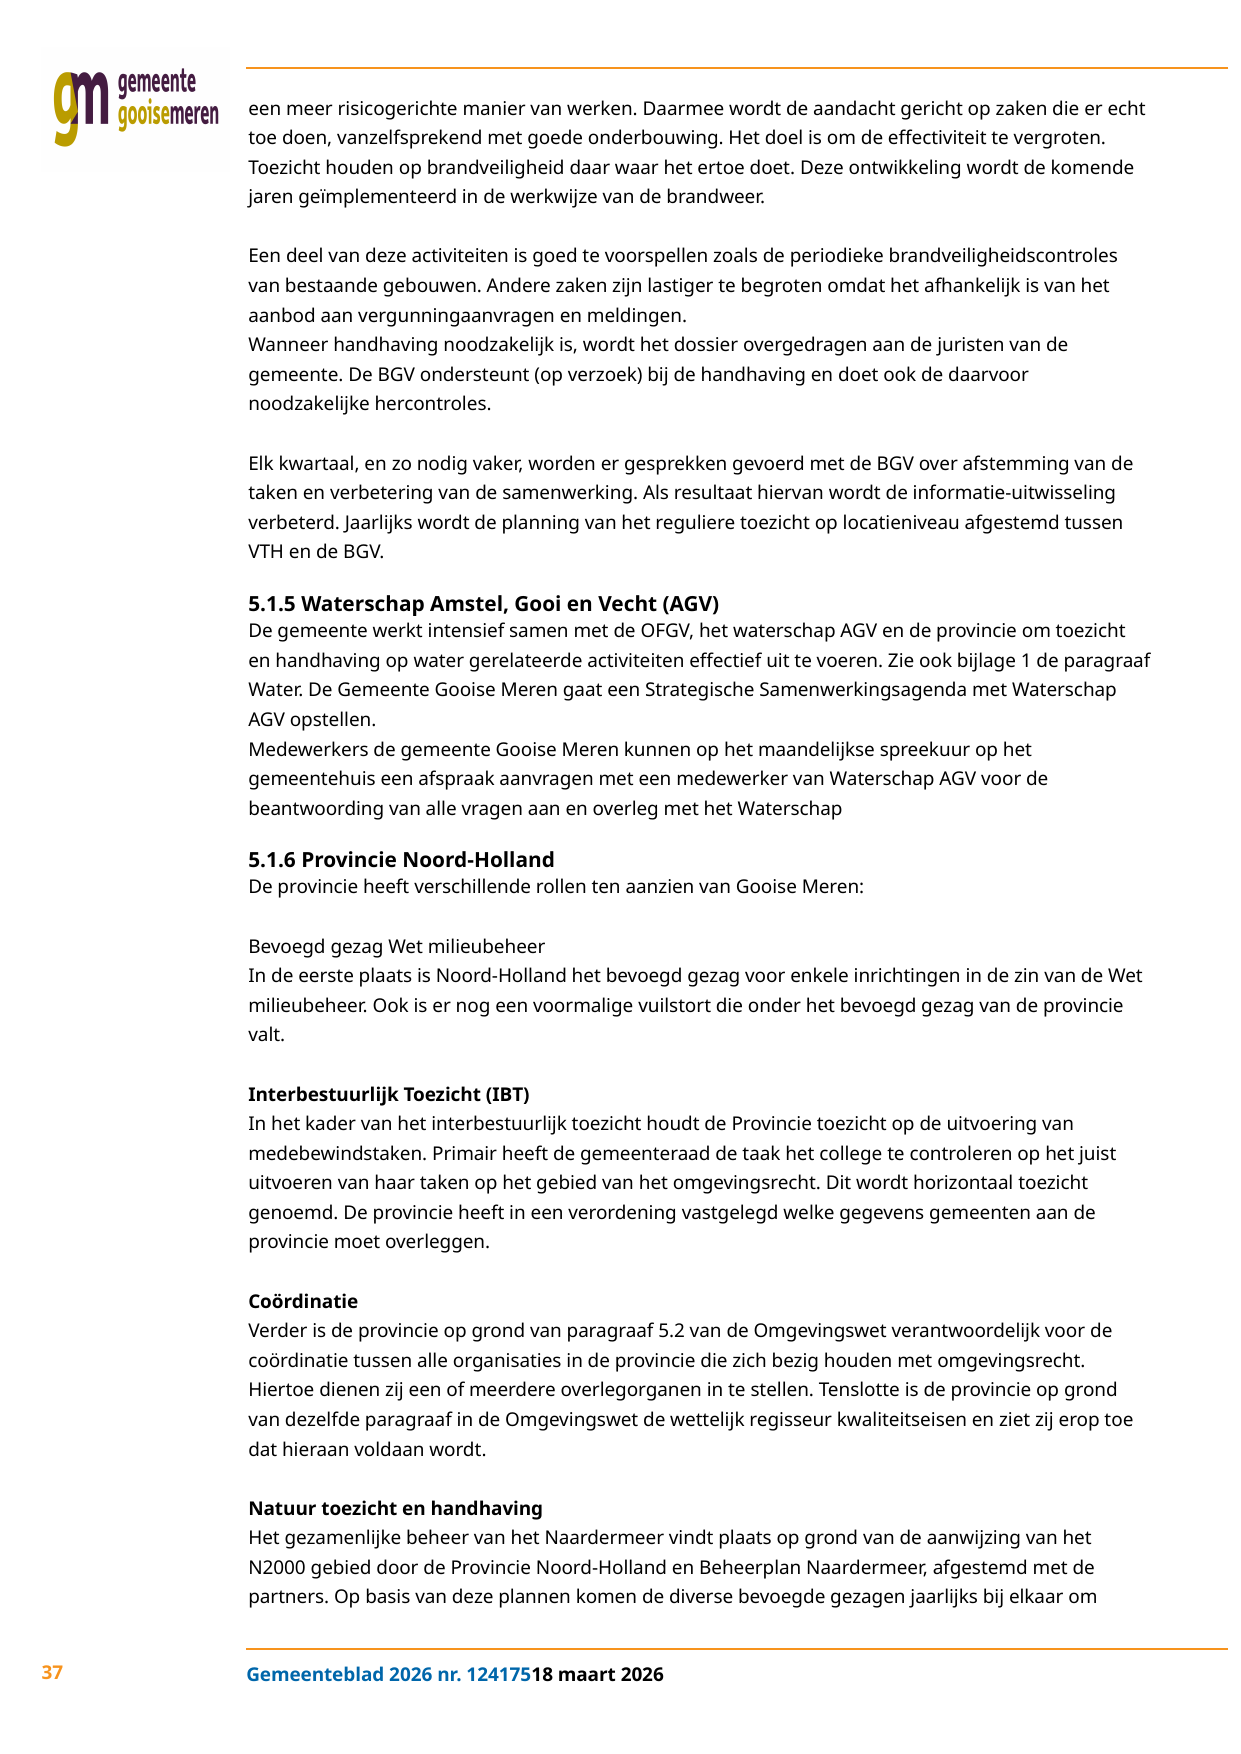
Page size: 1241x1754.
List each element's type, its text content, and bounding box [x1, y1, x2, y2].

text Natuur toezicht en handhaving [248, 1495, 1152, 1521]
text De gemeente werkt intensief samen met de OFGV, het waterschap AGV en de provincie om toezicht en handhaving op water gerelateerde activiteiten effectief uit te voeren. Zie ook bijlage 1 de paragraaf Water. De Gemeente Gooise Meren gaat een Strategische Samenwerkingsagenda met Waterschap AGV opstellen. [248, 617, 1152, 732]
text Verder is de provincie op grond van paragraaf 5.2 van de Omgevingswet verantwoordelijk voor de coördinatie tussen alle organisaties in de provincie die zich bezig houden met omgevingsrecht. Hiertoe dienen zij een of meerdere overlegorganen in te stellen. Tenslotte is de provincie op grond van dezelfde paragraaf in de Omgevingswet de wettelijk regisseur kwaliteitseisen en ziet zij erop toe dat hieraan voldaan wordt. [248, 1317, 1152, 1462]
text Het gezamenlijke beheer van het Naardermeer vindt plaats op grond van de aanwijzing van het N2000 gebied door de Provincie Noord-Holland en Beheerplan Naardermeer, afgestemd met de partners. Op basis van deze plannen komen de diverse bevoegde gezagen jaarlijks bij elkaar om [248, 1524, 1152, 1609]
text een meer risicogerichte manier van werken. Daarmee wordt de aandacht gericht op zaken die er echt toe doen, vanzelfsprekend met goede onderbouwing. Het doel is om de effectiviteit te vergroten. Toezicht houden op brandveiligheid daar waar het ertoe doet. Deze ontwikkeling wordt de komende jaren geïmplementeerd in de werkwijze van de brandweer. [248, 95, 1152, 209]
text Een deel van deze activiteiten is goed te voorspellen zoals de periodieke brandveiligheidscontroles van bestaande gebouwen. Andere zaken zijn lastiger te begroten omdat het afhankelijk is van het aanbod aan vergunningaanvragen en meldingen. [248, 243, 1152, 328]
text In de eerste plaats is Noord-Holland het bevoegd gezag voor enkele inrichtingen in de zin van de Wet milieubeheer. Ook is er nog een voormalige vuilstort die onder het bevoegd gezag van de provincie valt. [248, 962, 1152, 1047]
text In het kader van het interbestuurlijk toezicht houdt de Provincie toezicht op de uitvoering van medebewindstaken. Primair heeft de gemeenteraad de taak het college te controleren op het juist uitvoeren van haar taken op het gebied van het omgevingsrecht. Dit wordt horizontaal toezicht genoemd. De provincie heeft in een verordening vastgelegd welke gegevens gemeenten aan de provincie moet overleggen. [248, 1110, 1152, 1254]
text Wanneer handhaving noodzakelijk is, wordt het dossier overgedragen aan de juristen van de gemeente. De BGV ondersteunt (op verzoek) bij de handhaving en doet ook de daarvoor noodzakelijke hercontroles. [248, 331, 1152, 416]
text Elk kwartaal, en zo nodig vaker, worden er gesprekken gevoerd met de BGV over afstemming van de taken en verbetering van de samenwerking. Als resultaat hiervan wordt de informatie-uitwisseling verbeterd. Jaarlijks wordt de planning van het reguliere toezicht op locatieniveau afgestemd tussen VTH en de BGV. [248, 450, 1152, 564]
picture [41, 47, 231, 172]
text Coördinatie [248, 1288, 1152, 1314]
text Bevoegd gezag Wet milieubeheer [248, 933, 1152, 959]
text Interbestuurlijk Toezicht (IBT) [248, 1081, 1152, 1107]
text De provincie heeft verschillende rollen ten aanzien van Gooise Meren: [248, 874, 1152, 899]
text Medewerkers de gemeente Gooise Meren kunnen op het maandelijkse spreekuur op het gemeentehuis een afspraak aanvragen met een medewerker van Waterschap AGV voor de beantwoording van alle vragen aan en overleg met het Waterschap [248, 736, 1152, 821]
text 5.1.5 Waterschap Amstel, Gooi en Vecht (AGV) [248, 589, 1152, 617]
text 5.1.6 Provincie Noord-Holland [248, 845, 1152, 874]
